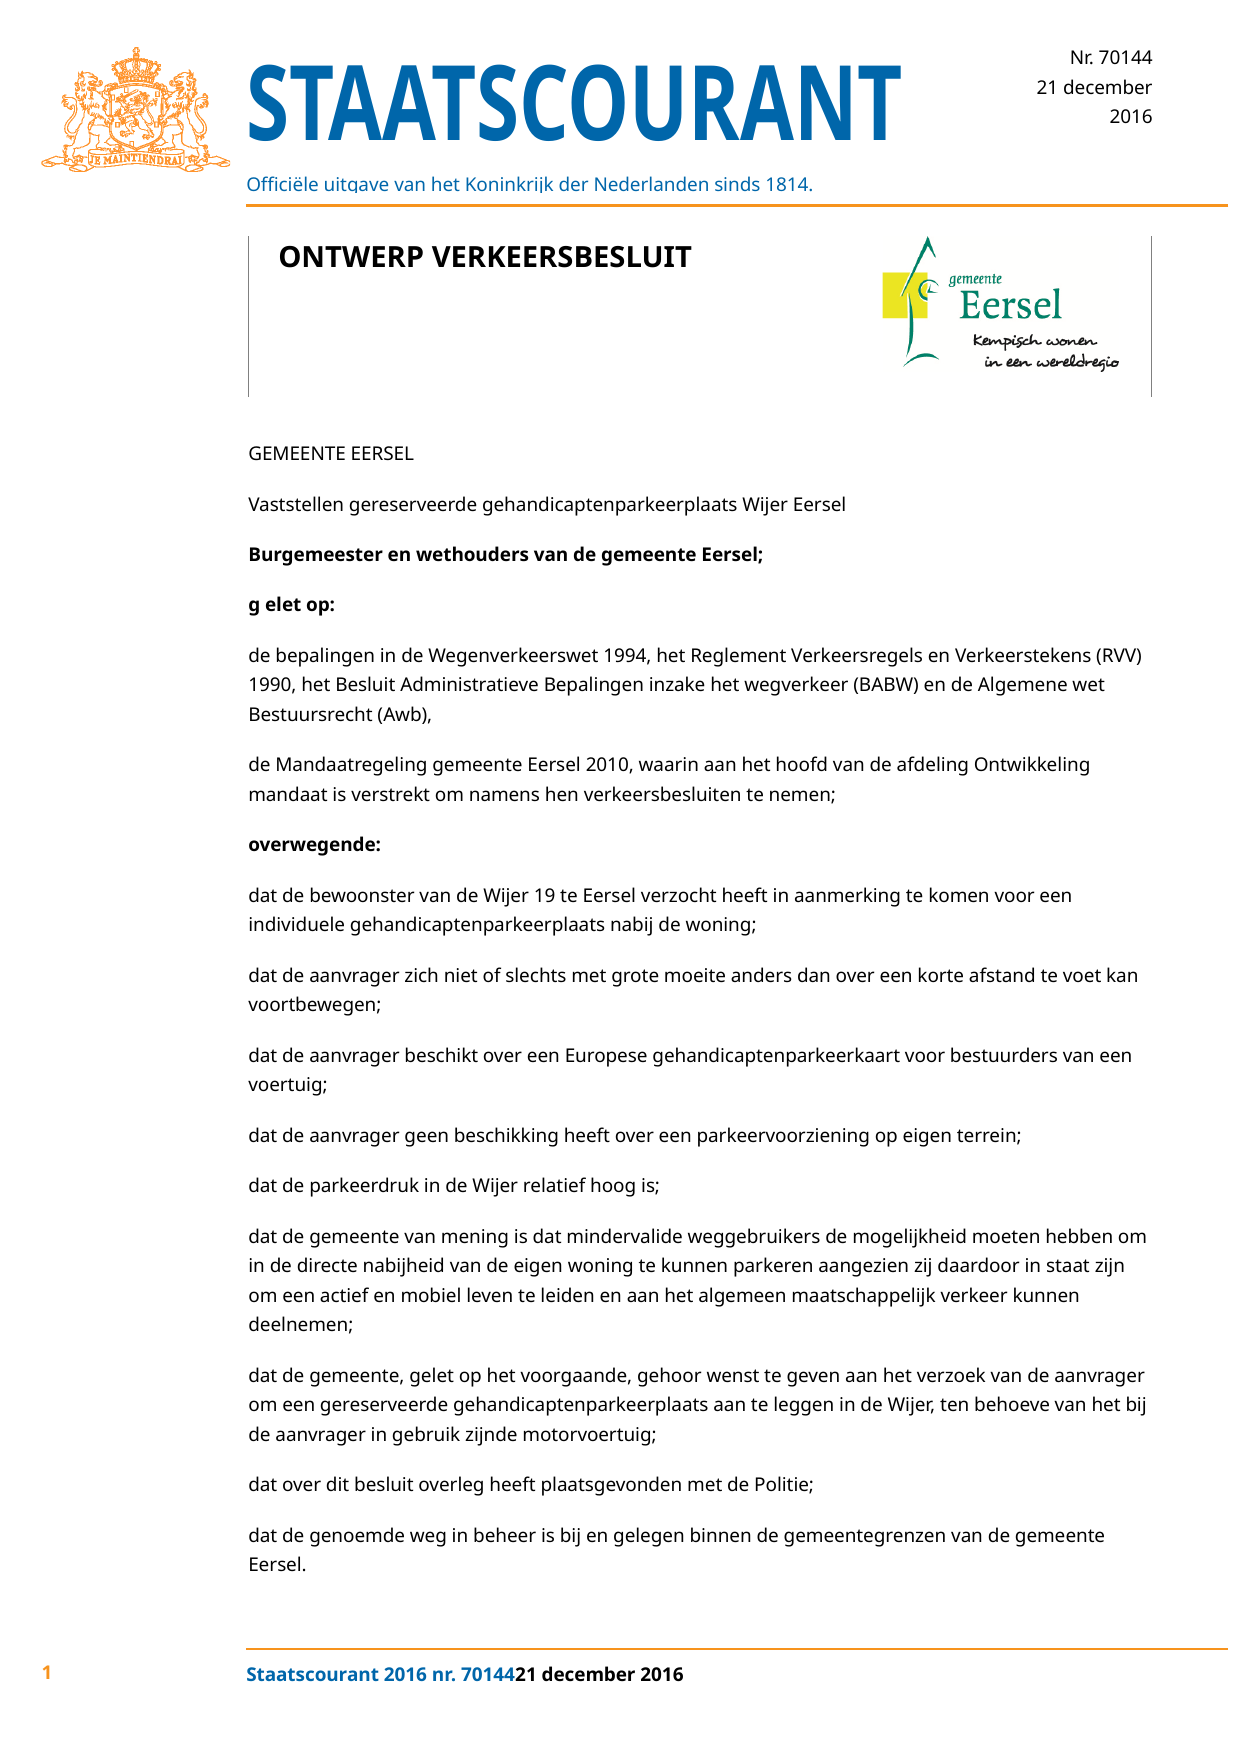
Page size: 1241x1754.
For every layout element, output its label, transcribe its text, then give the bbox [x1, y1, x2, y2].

text dat de bewoonster van de Wijer 19 te Eersel verzocht heeft in aanmerking te komen voor een individuele gehandicaptenparkeerplaats nabij de woning; [248, 882, 1152, 937]
text dat de genoemde weg in beheer is bij en gelegen binnen de gemeentegrenzen van de gemeente Eersel. [248, 1522, 1152, 1577]
text overwegende: [248, 832, 1152, 857]
text de bepalingen in de Wegenverkeerswet 1994, het Reglement Verkeersregels en Verkeerstekens (RVV) 1990, het Besluit Administratieve Bepalingen inzake het wegverkeer (BABW) en de Algemene wet Bestuursrecht (Awb), [248, 642, 1152, 727]
text GEMEENTE EERSEL [248, 440, 1152, 466]
text dat de gemeente van mening is dat mindervalide weggebruikers de mogelijkheid moeten hebben om in de directe nabijheid van de eigen woning te kunnen parkeren aangezien zij daardoor in staat zijn om een actief en mobiel leven te leiden en aan het algemeen maatschappelijk verkeer kunnen deelnemen; [248, 1223, 1152, 1337]
text Burgemeester en wethouders van de gemeente Eersel; [248, 541, 1152, 567]
text dat de aanvrager beschikt over een Europese gehandicaptenparkeerkaart voor bestuurders van een voertuig; [248, 1042, 1152, 1097]
text g elet op: [248, 592, 1152, 617]
table_header ONTWERP VERKEERSBESLUIT [249, 236, 850, 397]
text Vaststellen gereserveerde gehandicaptenparkeerplaats Wijer Eersel [248, 491, 1152, 516]
text dat de aanvrager zich niet of slechts met grote moeite anders dan over een korte afstand te voet kan voortbewegen; [248, 962, 1152, 1017]
text dat over dit besluit overleg heeft plaatsgevonden met de Politie; [248, 1472, 1152, 1497]
picture [41, 47, 231, 172]
text dat de parkeerdruk in de Wijer relatief hoog is; [248, 1172, 1152, 1198]
table_header [850, 236, 1151, 397]
text dat de gemeente, gelet op het voorgaande, gehoor wenst te geven aan het verzoek van de aanvrager om een gereserveerde gehandicaptenparkeerplaats aan te leggen in de Wijer, ten behoeve van het bij de aanvrager in gebruik zijnde motorvoertuig; [248, 1362, 1152, 1447]
picture [882, 236, 1119, 372]
text de Mandaatregeling gemeente Eersel 2010, waarin aan het hoofd van de afdeling Ontwikkeling mandaat is verstrekt om namens hen verkeersbesluiten te nemen; [248, 752, 1152, 807]
text dat de aanvrager geen beschikking heeft over een parkeervoorziening op eigen terrein; [248, 1122, 1152, 1148]
